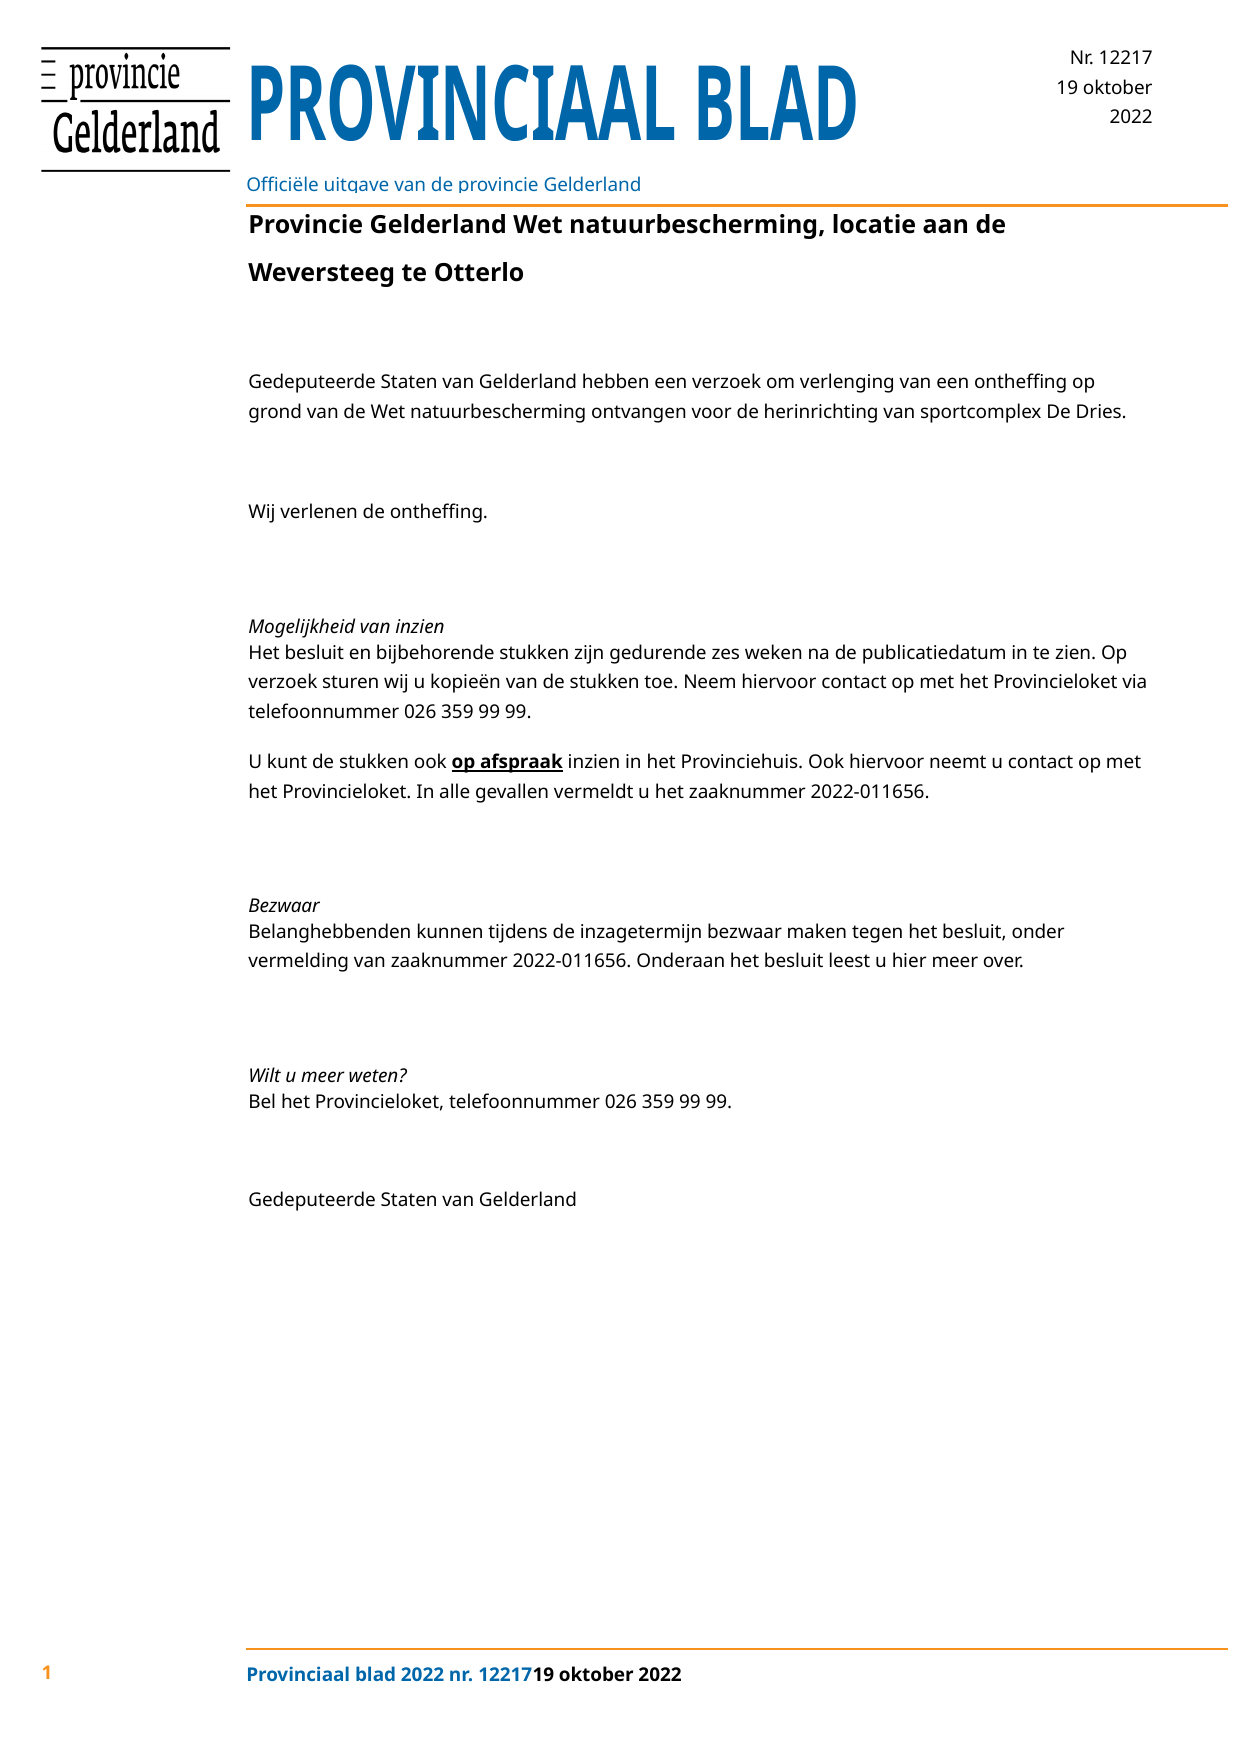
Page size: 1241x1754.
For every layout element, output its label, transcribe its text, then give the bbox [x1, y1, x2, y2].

text Wilt u meer weten? [248, 1062, 1152, 1088]
text Provincie Gelderland Wet natuurbescherming, locatie aan de Weversteeg te Otterlo [248, 207, 1152, 288]
text U kunt de stukken ook op afspraak inzien in het Provinciehuis. Ook hiervoor neemt u contact op met het Provincieloket. In alle gevallen vermeldt u het zaaknummer 2022-011656. [248, 748, 1152, 804]
text Wij verlenen de ontheffing. [248, 499, 1152, 524]
text Belanghebbenden kunnen tijdens de inzagetermijn bezwaar maken tegen het besluit, onder vermelding van zaaknummer 2022-011656. Onderaan het besluit leest u hier meer over. [248, 918, 1152, 973]
picture [41, 47, 231, 172]
text Bel het Provincieloket, telefoonnummer 026 359 99 99. [248, 1088, 1152, 1113]
text Het besluit en bijbehorende stukken zijn gedurende zes weken na de publicatiedatum in te zien. Op verzoek sturen wij u kopieën van de stukken toe. Neem hiervoor contact op met het Provincieloket via telefoonnummer 026 359 99 99. [248, 639, 1152, 724]
text Mogelijkheid van inzien [248, 613, 1152, 639]
text Bezwaar [248, 892, 1152, 918]
text Gedeputeerde Staten van Gelderland [248, 1186, 1152, 1212]
text Gedeputeerde Staten van Gelderland hebben een verzoek om verlenging van een ontheffing op grond van de Wet natuurbescherming ontvangen voor de herinrichting van sportcomplex De Dries. [248, 368, 1152, 424]
